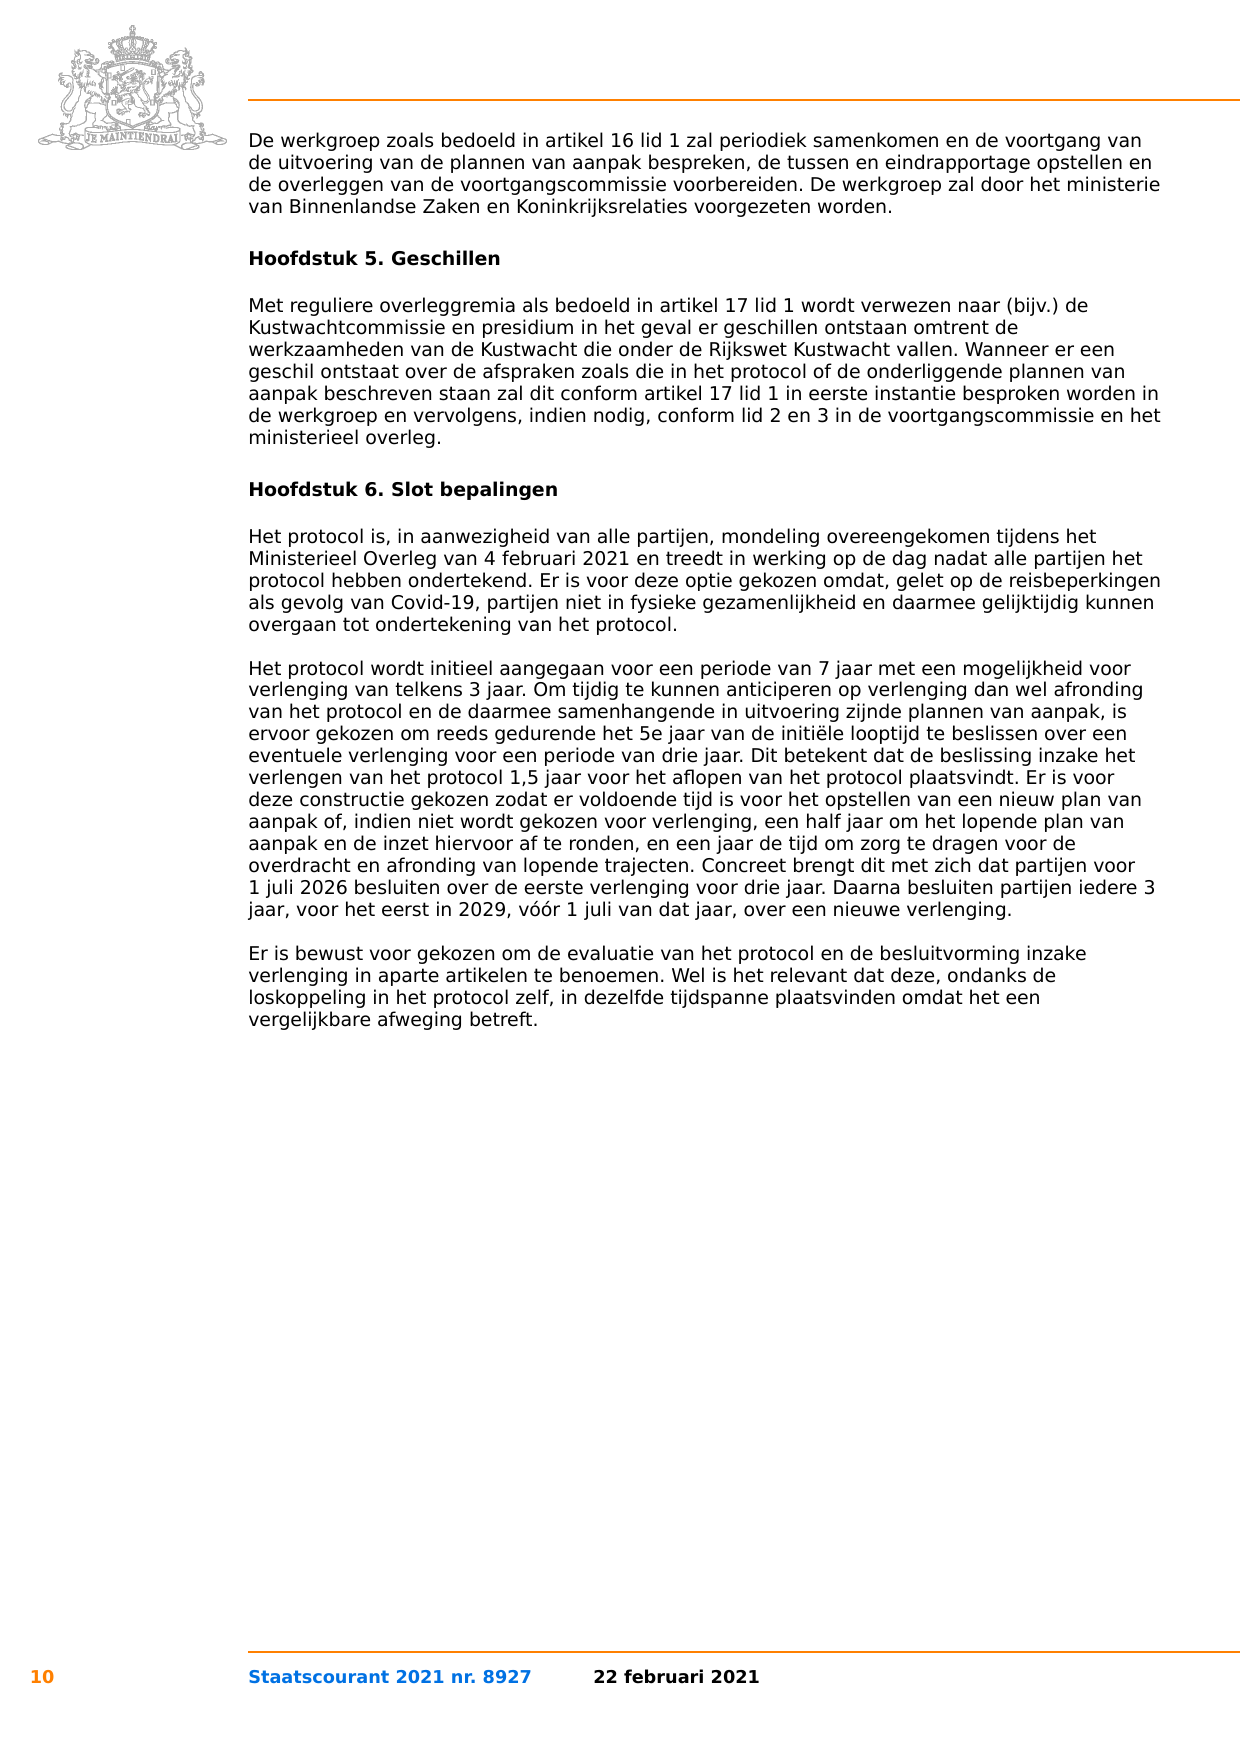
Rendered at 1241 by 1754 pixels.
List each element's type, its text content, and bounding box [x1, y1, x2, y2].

text Het protocol is, in aanwezigheid van alle partijen, mondeling overeengekomen tijdens het Ministerieel Overleg van 4 februari 2021 en treedt in werking op de dag nadat alle partijen het protocol hebben ondertekend. Er is voor deze optie gekozen omdat, gelet op de reisbeperkingen als gevolg van Covid-19, partijen niet in fysieke gezamenlijkheid en daarmee gelijktijdig kunnen overgaan tot ondertekening van het protocol. [248, 526, 1163, 636]
text Het protocol wordt initieel aangegaan voor een periode van 7 jaar met een mogelijkheid voor verlenging van telkens 3 jaar. Om tijdig te kunnen anticiperen op verlenging dan wel afronding van het protocol en de daarmee samenhangende in uitvoering zijnde plannen van aanpak, is ervoor gekozen om reeds gedurende het 5e jaar van de initiële looptijd te beslissen over een eventuele verlenging voor een periode van drie jaar. Dit betekent dat de beslissing inzake het verlengen van het protocol 1,5 jaar voor het aflopen van het protocol plaatsvindt. Er is voor deze constructie gekozen zodat er voldoende tijd is voor het opstellen van een nieuw plan van aanpak of, indien niet wordt gekozen voor verlenging, een half jaar om het lopende plan van aanpak en de inzet hiervoor af te ronden, en een jaar de tijd om zorg te dragen voor de overdracht en afronding van lopende trajecten. Concreet brengt dit met zich dat partijen voor 1 juli 2026 besluiten over de eerste verlenging voor drie jaar. Daarna besluiten partijen iedere 3 jaar, voor het eerst in 2029, vóór 1 juli van dat jaar, over een nieuwe verlenging. [248, 657, 1163, 921]
picture [38, 25, 227, 150]
text Met reguliere overleggremia als bedoeld in artikel 17 lid 1 wordt verwezen naar (bijv.) de Kustwachtcommissie en presidium in het geval er geschillen ontstaan omtrent de werkzaamheden van de Kustwacht die onder de Rijkswet Kustwacht vallen. Wanneer er een geschil ontstaat over de afspraken zoals die in het protocol of de onderliggende plannen van aanpak beschreven staan zal dit conform artikel 17 lid 1 in eerste instantie besproken worden in de werkgroep en vervolgens, indien nodig, conform lid 2 en 3 in de voortgangscommissie en het ministerieel overleg. [248, 295, 1163, 449]
subtitle Hoofdstuk 5. Geschillen [248, 248, 1163, 270]
text De werkgroep zoals bedoeld in artikel 16 lid 1 zal periodiek samenkomen en de voortgang van de uitvoering van de plannen van aanpak bespreken, de tussen en eindrapportage opstellen en de overleggen van de voortgangscommissie voorbereiden. De werkgroep zal door het ministerie van Binnenlandse Zaken en Koninkrijksrelaties voorgezeten worden. [248, 130, 1163, 218]
subtitle Hoofdstuk 6. Slot bepalingen [248, 479, 1163, 501]
text Er is bewust voor gekozen om de evaluatie van het protocol en de besluitvorming inzake verlenging in aparte artikelen te benoemen. Wel is het relevant dat deze, ondanks de loskoppeling in het protocol zelf, in dezelfde tijdspanne plaatsvinden omdat het een vergelijkbare afweging betreft. [248, 943, 1163, 1031]
